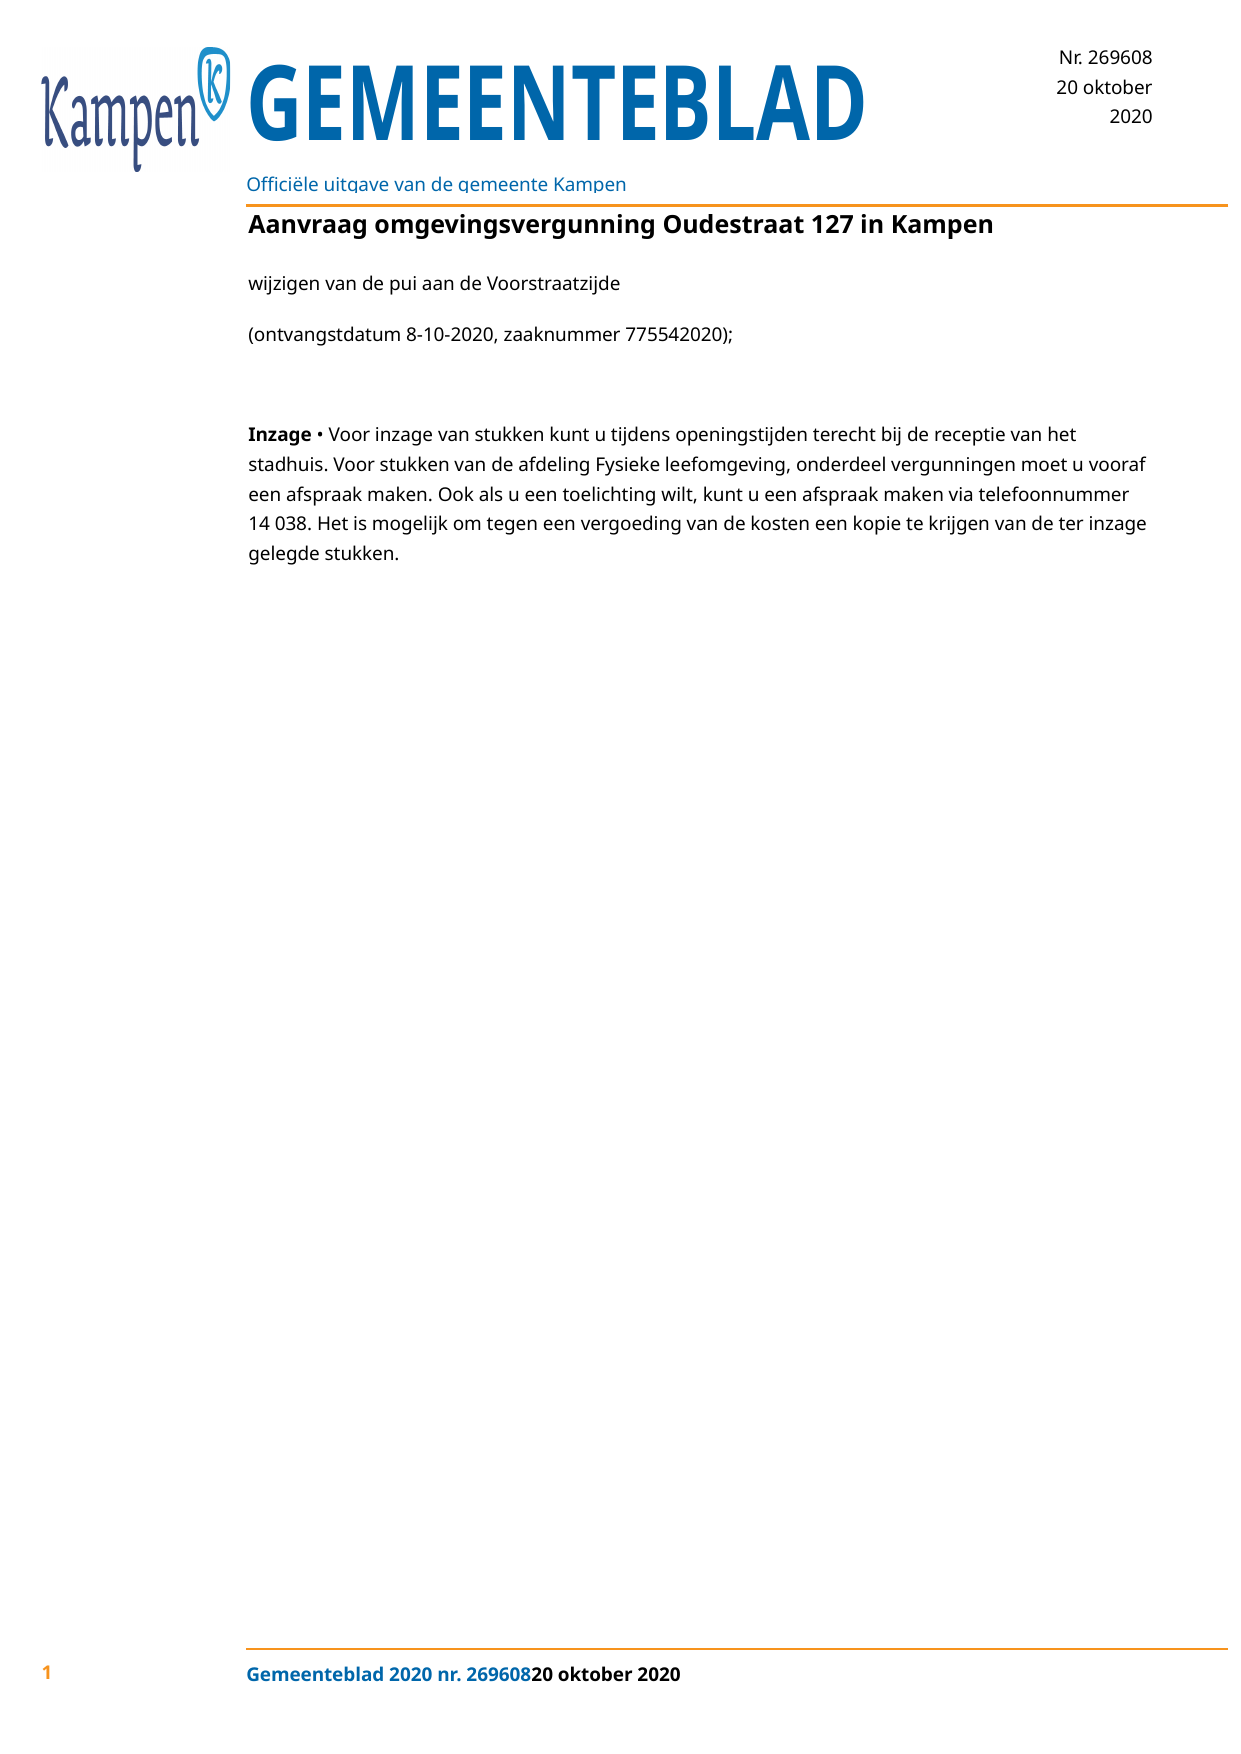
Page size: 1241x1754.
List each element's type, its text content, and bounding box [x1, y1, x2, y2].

text Inzage • Voor inzage van stukken kunt u tijdens openingstijden terecht bij de receptie van het stadhuis. Voor stukken van de afdeling Fysieke leefomgeving, onderdeel vergunningen moet u vooraf een afspraak maken. Ook als u een toelichting wilt, kunt u een afspraak maken via telefoonnummer 14 038. Het is mogelijk om tegen een vergoeding van de kosten een kopie te krijgen van de ter inzage gelegde stukken. [248, 422, 1152, 566]
text wijzigen van de pui aan de Voorstraatzijde [248, 270, 1152, 296]
text Aanvraag omgevingsvergunning Oudestraat 127 in Kampen [248, 207, 1152, 241]
text (ontvangstdatum 8-10-2020, zaaknummer 775542020); [248, 321, 1152, 346]
picture [41, 47, 231, 172]
